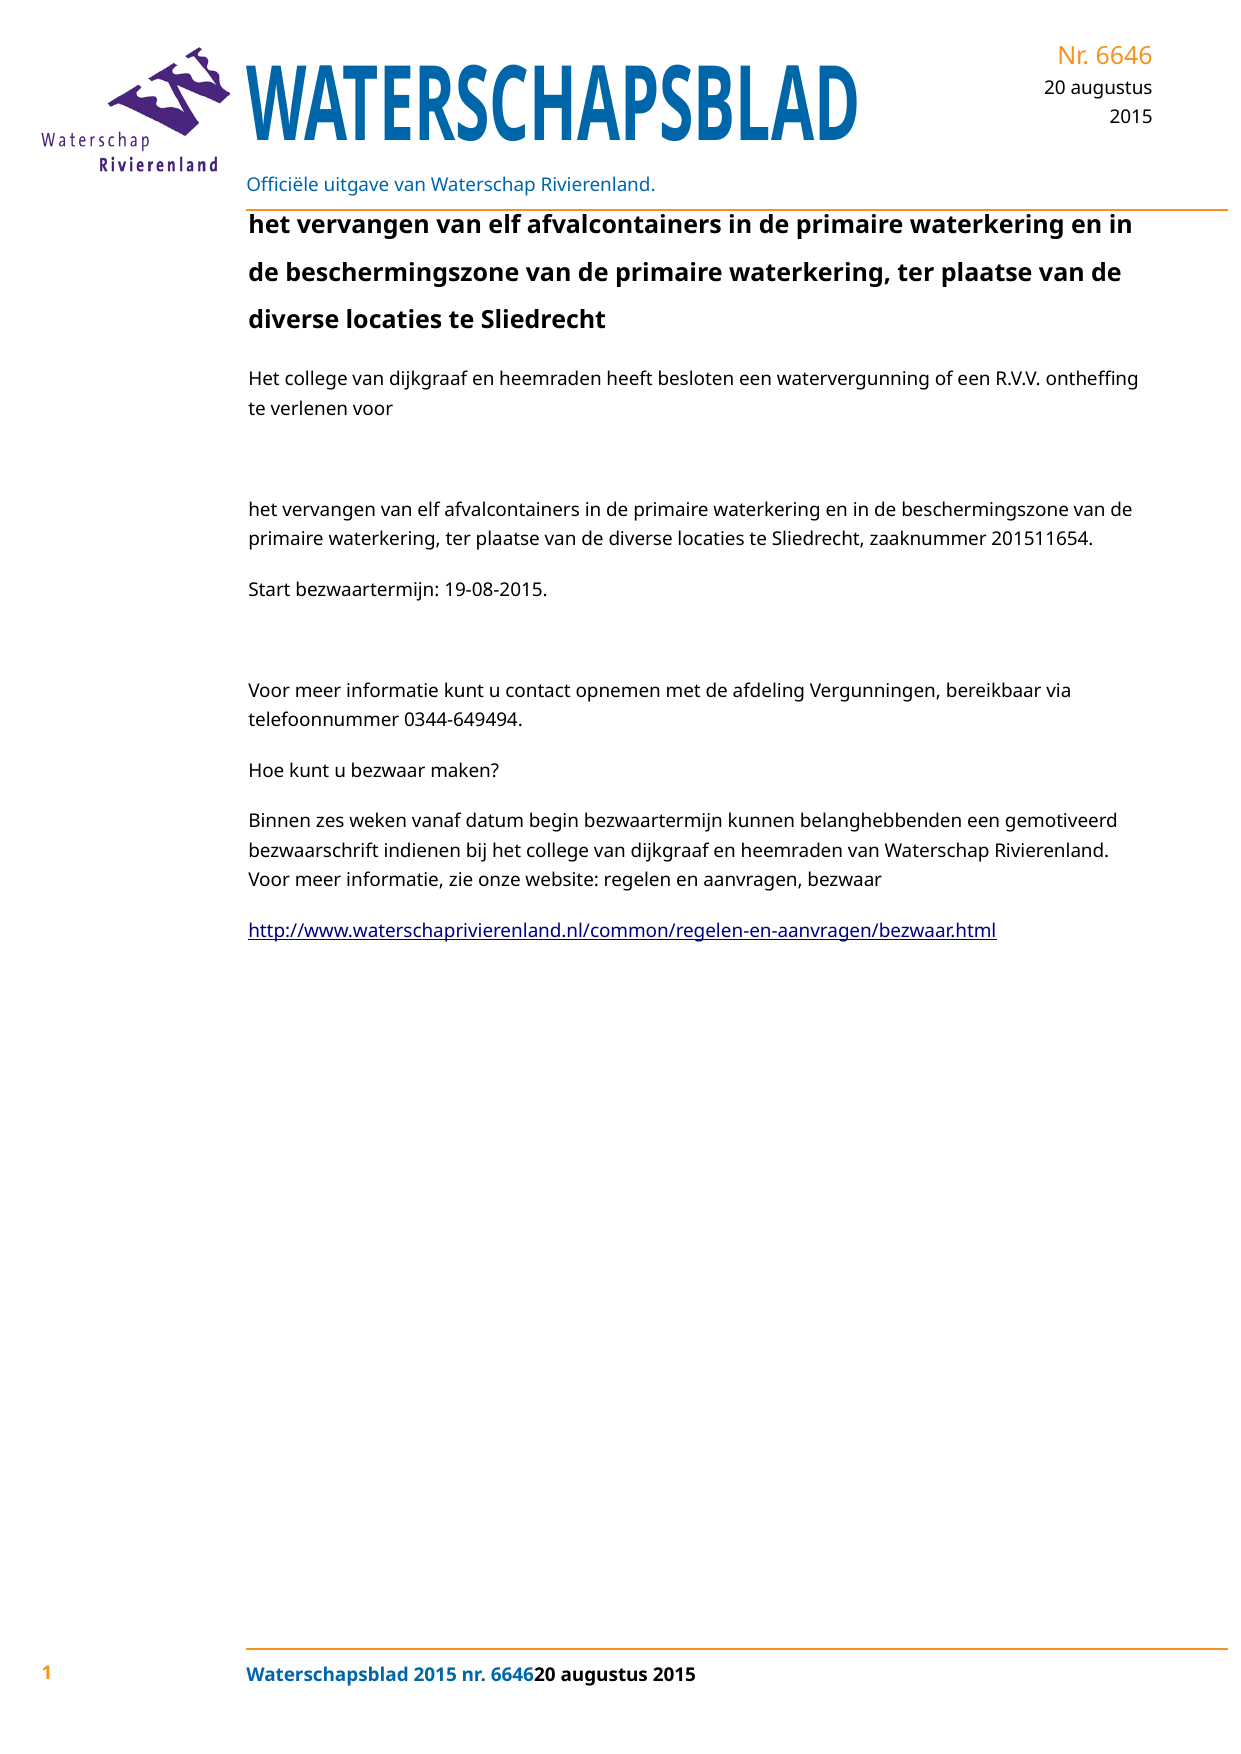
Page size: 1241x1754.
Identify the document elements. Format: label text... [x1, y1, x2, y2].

text Binnen zes weken vanaf datum begin bezwaartermijn kunnen belanghebbenden een gemotiveerd bezwaarschrift indienen bij het college van dijkgraaf en heemraden van Waterschap Rivierenland. Voor meer informatie, zie onze website: regelen en aanvragen, bezwaar [248, 807, 1152, 892]
text Hoe kunt u bezwaar maken? [248, 757, 1152, 782]
text http://www.waterschaprivierenland.nl/common/regelen-en-aanvragen/bezwaar.html [248, 917, 1152, 942]
text Start bezwaartermijn: 19-08-2015. [248, 576, 1152, 602]
text het vervangen van elf afvalcontainers in de primaire waterkering en in de beschermingszone van de primaire waterkering, ter plaatse van de diverse locaties te Sliedrecht [248, 211, 1152, 336]
text Voor meer informatie kunt u contact opnemen met de afdeling Vergunningen, bereikbaar via telefoonnummer 0344-649494. [248, 677, 1152, 732]
text het vervangen van elf afvalcontainers in de primaire waterkering en in de beschermingszone van de primaire waterkering, ter plaatse van de diverse locaties te Sliedrecht, zaaknummer 201511654. [248, 496, 1152, 551]
picture [41, 47, 231, 172]
text Het college van dijkgraaf en heemraden heeft besloten een watervergunning of een R.V.V. ontheffing te verlenen voor [248, 366, 1152, 421]
